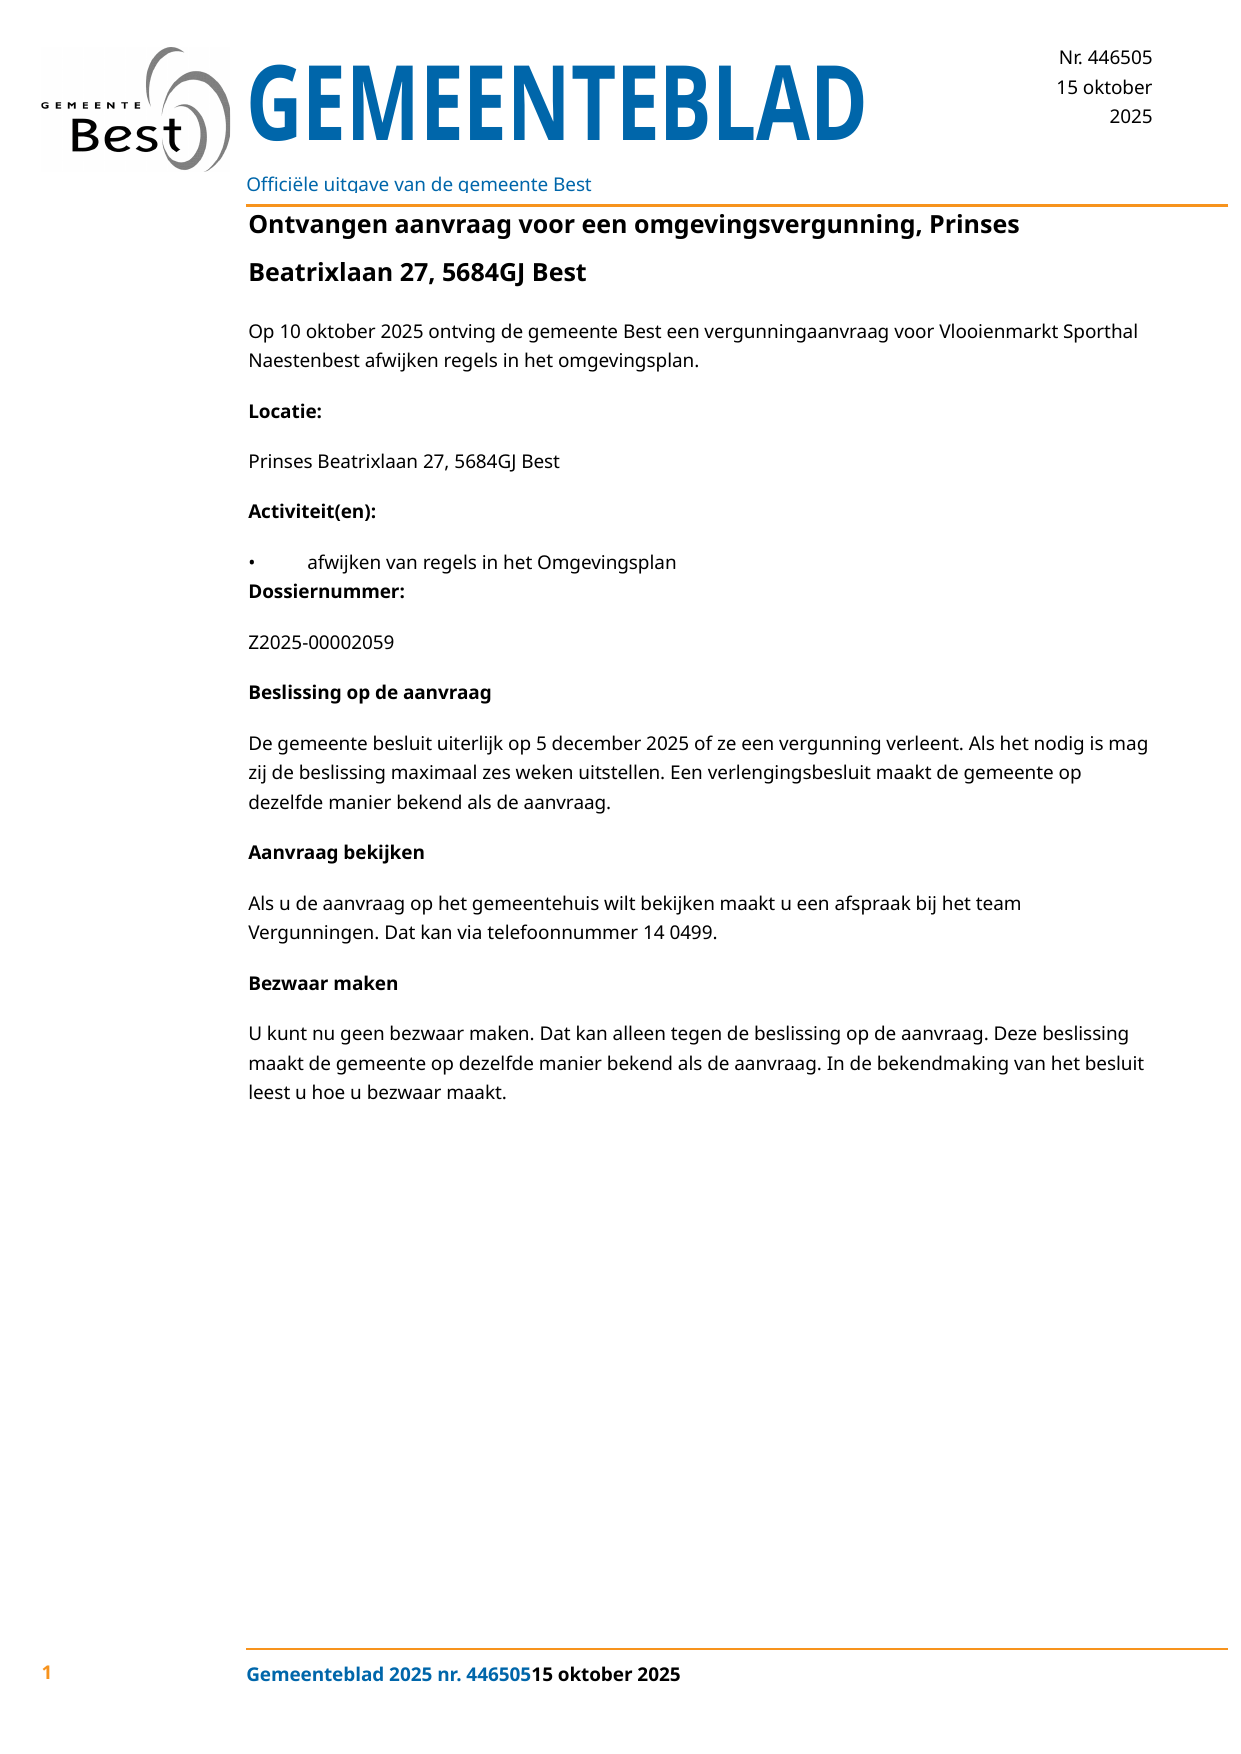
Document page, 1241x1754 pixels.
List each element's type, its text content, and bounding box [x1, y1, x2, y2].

text Bezwaar maken [248, 970, 1152, 996]
text Dossiernummer: [248, 579, 1152, 604]
text Aanvraag bekijken [248, 839, 1152, 865]
text Locatie: [248, 398, 1152, 424]
text U kunt nu geen bezwaar maken. Dat kan alleen tegen de beslissing op de aanvraag. Deze beslissing maakt de gemeente op dezelfde manier bekend als de aanvraag. In de bekendmaking van het besluit leest u hoe u bezwaar maakt. [248, 1020, 1152, 1105]
text Als u de aanvraag op het gemeentehuis wilt bekijken maakt u een afspraak bij het team Vergunningen. Dat kan via telefoonnummer 14 0499. [248, 890, 1152, 945]
text Activiteit(en): [248, 499, 1152, 524]
text Beslissing op de aanvraag [248, 679, 1152, 705]
text Ontvangen aanvraag voor een omgevingsvergunning, Prinses Beatrixlaan 27, 5684GJ Best [248, 207, 1152, 288]
list afwijken van regels in het Omgevingsplan [248, 549, 1152, 575]
text Prinses Beatrixlaan 27, 5684GJ Best [248, 448, 1152, 474]
text Op 10 oktober 2025 ontving de gemeente Best een vergunningaanvraag voor Vlooienmarkt Sporthal Naestenbest afwijken regels in het omgevingsplan. [248, 318, 1152, 373]
text Z2025-00002059 [248, 629, 1152, 655]
picture [41, 47, 231, 172]
text De gemeente besluit uiterlijk op 5 december 2025 of ze een vergunning verleent. Als het nodig is mag zij de beslissing maximaal zes weken uitstellen. Een verlengingsbesluit maakt de gemeente op dezelfde manier bekend als de aanvraag. [248, 730, 1152, 815]
